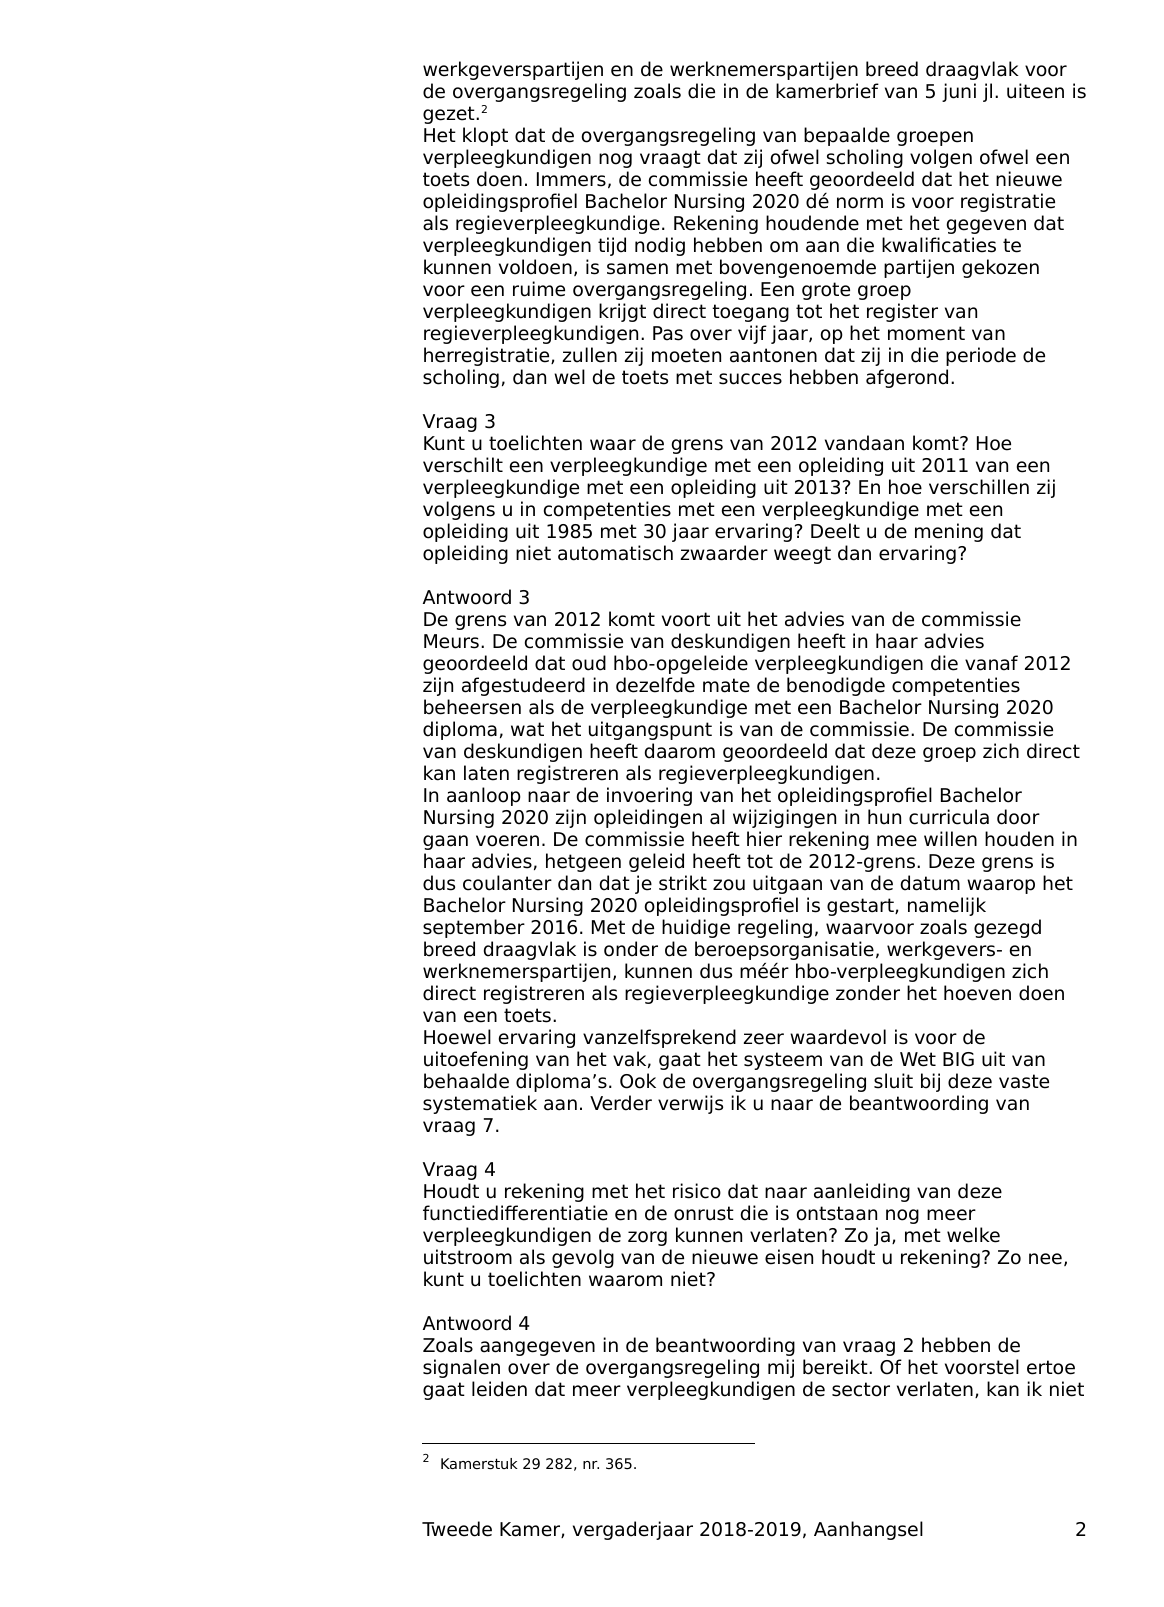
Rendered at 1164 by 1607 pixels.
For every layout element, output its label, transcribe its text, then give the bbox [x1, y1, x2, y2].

text Vraag 3 [422, 411, 1087, 433]
text Kamerstuk 29 282, nr. 365. [422, 1452, 1087, 1474]
text Het klopt dat de overgangsregeling van bepaalde groepen verpleegkundigen nog vraagt dat zij ofwel scholing volgen ofwel een toets doen. Immers, de commissie heeft geoordeeld dat het nieuwe opleidingsprofiel Bachelor Nursing 2020 dé norm is voor registratie als regieverpleegkundige. Rekening houdende met het gegeven dat verpleegkundigen tijd nodig hebben om aan die kwalificaties te kunnen voldoen, is samen met bovengenoemde partijen gekozen voor een ruime overgangsregeling. Een grote groep verpleegkundigen krijgt direct toegang tot het register van regieverpleegkundigen. Pas over vijf jaar, op het moment van herregistratie, zullen zij moeten aantonen dat zij in die periode de scholing, dan wel de toets met succes hebben afgerond. [422, 125, 1087, 389]
text Antwoord 4 [422, 1313, 1087, 1335]
text Kunt u toelichten waar de grens van 2012 vandaan komt? Hoe verschilt een verpleegkundige met een opleiding uit 2011 van een verpleegkundige met een opleiding uit 2013? En hoe verschillen zij volgens u in competenties met een verpleegkundige met een opleiding uit 1985 met 30 jaar ervaring? Deelt u de mening dat opleiding niet automatisch zwaarder weegt dan ervaring? [422, 433, 1087, 565]
text Houdt u rekening met het risico dat naar aanleiding van deze functiedifferentiatie en de onrust die is ontstaan nog meer verpleegkundigen de zorg kunnen verlaten? Zo ja, met welke uitstroom als gevolg van de nieuwe eisen houdt u rekening? Zo nee, kunt u toelichten waarom niet? [422, 1181, 1087, 1291]
text werkgeverspartijen en de werknemerspartijen breed draagvlak voor de overgangsregeling zoals die in de kamerbrief van 5 juni jl. uiteen is gezet. [422, 59, 1087, 125]
text In aanloop naar de invoering van het opleidingsprofiel Bachelor Nursing 2020 zijn opleidingen al wijzigingen in hun curricula door gaan voeren. De commissie heeft hier rekening mee willen houden in haar advies, hetgeen geleid heeft tot de 2012-grens. Deze grens is dus coulanter dan dat je strikt zou uitgaan van de datum waarop het Bachelor Nursing 2020 opleidingsprofiel is gestart, namelijk september 2016. Met de huidige regeling, waarvoor zoals gezegd breed draagvlak is onder de beroepsorganisatie, werkgevers- en werknemerspartijen, kunnen dus méér hbo-verpleegkundigen zich direct registreren als regieverpleegkundige zonder het hoeven doen van een toets. [422, 785, 1087, 1027]
text De grens van 2012 komt voort uit het advies van de commissie Meurs. De commissie van deskundigen heeft in haar advies geoordeeld dat oud hbo-opgeleide verpleegkundigen die vanaf 2012 zijn afgestudeerd in dezelfde mate de benodigde competenties beheersen als de verpleegkundige met een Bachelor Nursing 2020 diploma, wat het uitgangspunt is van de commissie. De commissie van deskundigen heeft daarom geoordeeld dat deze groep zich direct kan laten registreren als regieverpleegkundigen. [422, 609, 1087, 785]
text Antwoord 3 [422, 587, 1087, 609]
text Zoals aangegeven in de beantwoording van vraag 2 hebben de signalen over de overgangsregeling mij bereikt. Of het voorstel ertoe gaat leiden dat meer verpleegkundigen de sector verlaten, kan ik niet [422, 1335, 1087, 1401]
text Vraag 4 [422, 1159, 1087, 1181]
text Hoewel ervaring vanzelfsprekend zeer waardevol is voor de uitoefening van het vak, gaat het systeem van de Wet BIG uit van behaalde diploma’s. Ook de overgangsregeling sluit bij deze vaste systematiek aan. Verder verwijs ik u naar de beantwoording van vraag 7. [422, 1027, 1087, 1136]
